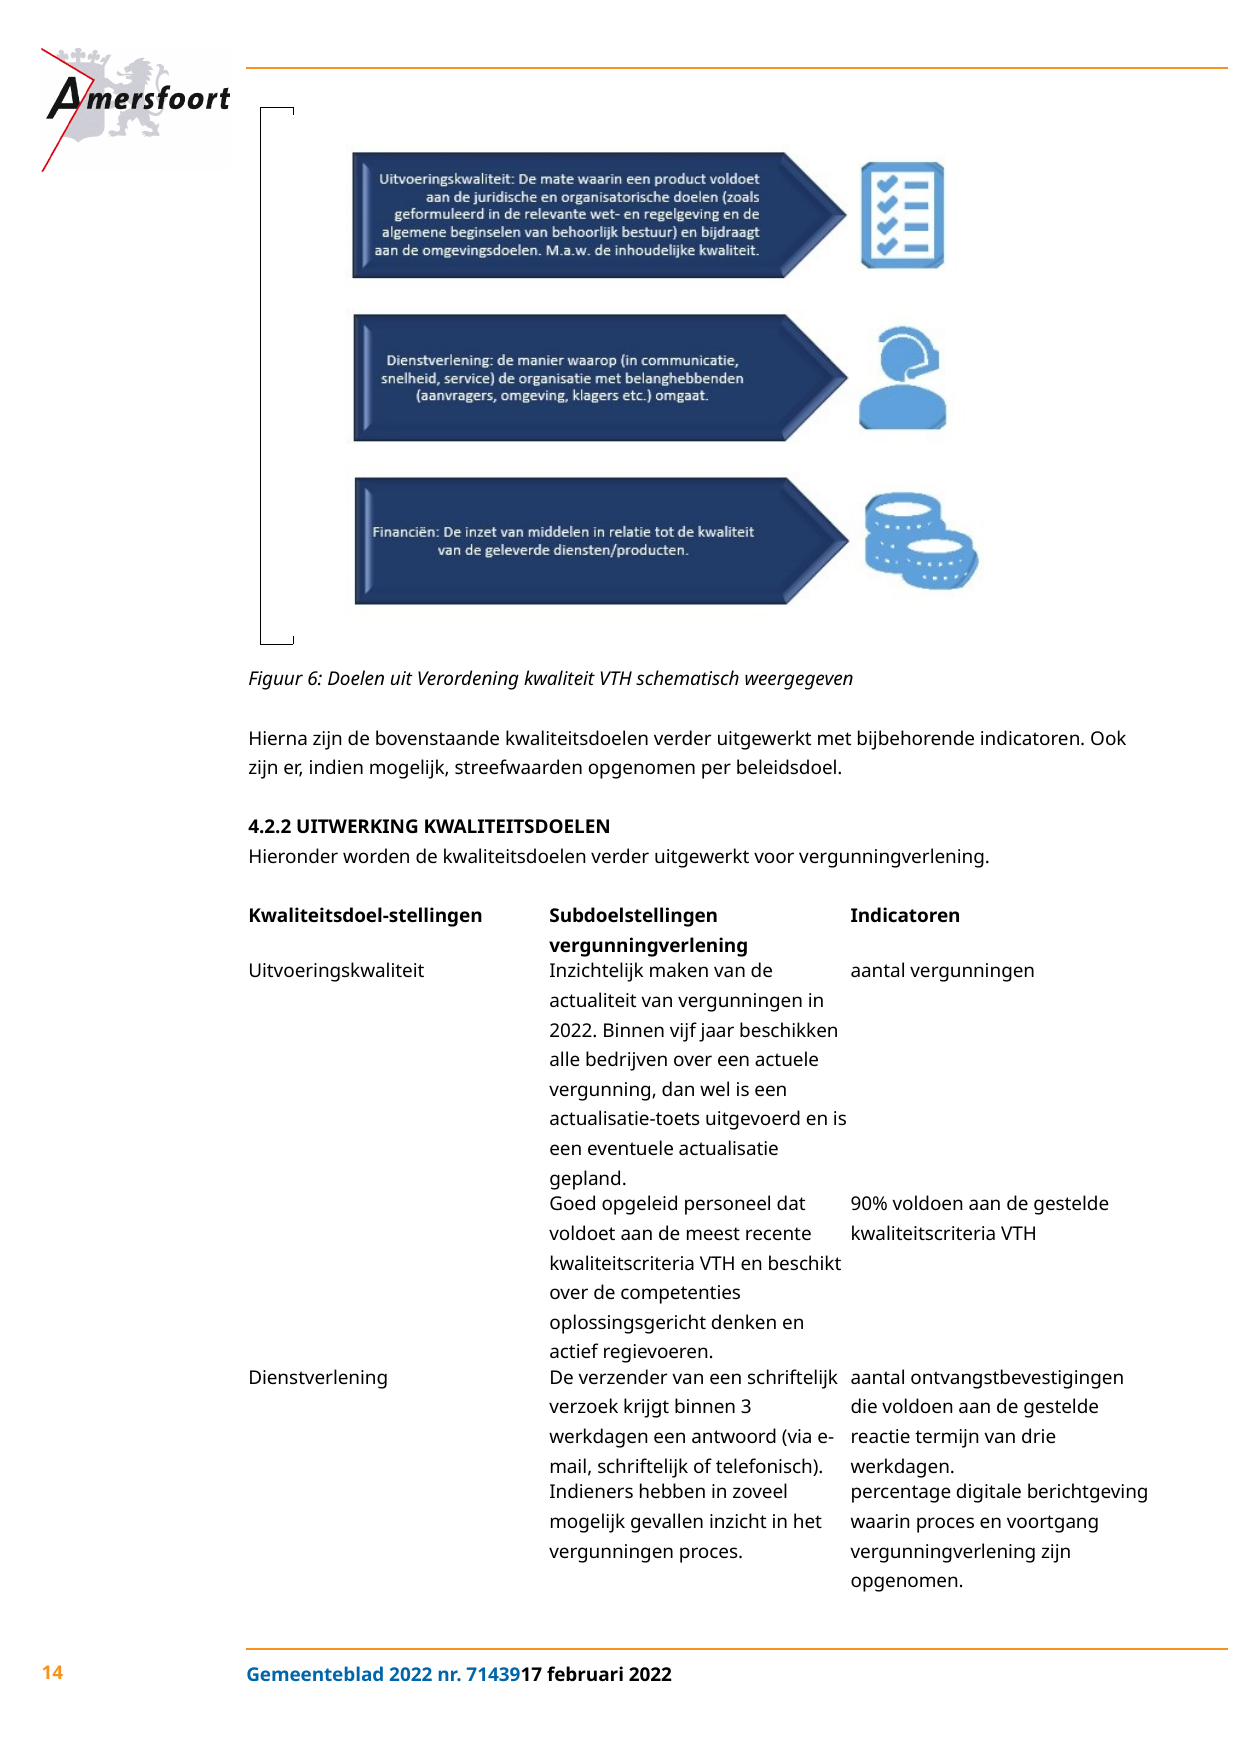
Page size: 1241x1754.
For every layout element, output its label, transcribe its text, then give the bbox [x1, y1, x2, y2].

text 4.2.2 UITWERKING KWALITEITSDOELEN [248, 813, 1152, 839]
picture [268, 115, 1008, 636]
picture [41, 47, 231, 172]
table_cell aantal ontvangstbevestigingen die voldoen aan de gestelde reactie termijn van drie werkdagen. [850, 1364, 1152, 1479]
table_cell De verzender van een schriftelijk verzoek krijgt binnen 3 werkdagen een antwoord (via e-mail, schriftelijk of telefonisch). [549, 1364, 850, 1479]
table_cell percentage digitale berichtgeving waarin proces en voortgang vergunningverlening zijn opgenomen. [850, 1479, 1152, 1593]
table_cell Uitvoeringskwaliteit [248, 958, 549, 1364]
table_cell aantal vergunningen [850, 958, 1152, 1191]
table_cell Goed opgeleid personeel dat voldoet aan de meest recente kwaliteitscriteria VTH en beschikt over de competenties oplossingsgericht denken en actief regievoeren. [549, 1191, 850, 1364]
table_cell Indieners hebben in zoveel mogelijk gevallen inzicht in het vergunningen proces. [549, 1479, 850, 1593]
table_header Subdoelstellingen vergunningverlening [549, 903, 850, 958]
table_header Indicatoren [850, 903, 1152, 958]
text Hierna zijn de bovenstaande kwaliteitsdoelen verder uitgewerkt met bijbehorende indicatoren. Ook zijn er, indien mogelijk, streefwaarden opgenomen per beleidsdoel. [248, 725, 1152, 780]
table_cell Inzichtelijk maken van de actualiteit van vergunningen in 2022. Binnen vijf jaar beschikken alle bedrijven over een actuele vergunning, dan wel is een actualisatie-toets uitgevoerd en is een eventuele actualisatie gepland. [549, 958, 850, 1191]
table_cell 90% voldoen aan de gestelde kwaliteitscriteria VTH [850, 1191, 1152, 1364]
text Hieronder worden de kwaliteitsdoelen verder uitgewerkt voor vergunningverlening. [248, 843, 1152, 869]
table_header Kwaliteitsdoel-stellingen [248, 903, 549, 958]
table_cell Dienstverlening [248, 1364, 549, 1593]
text Figuur 6: Doelen uit Verordening kwaliteit VTH schematisch weergegeven [248, 666, 1152, 691]
